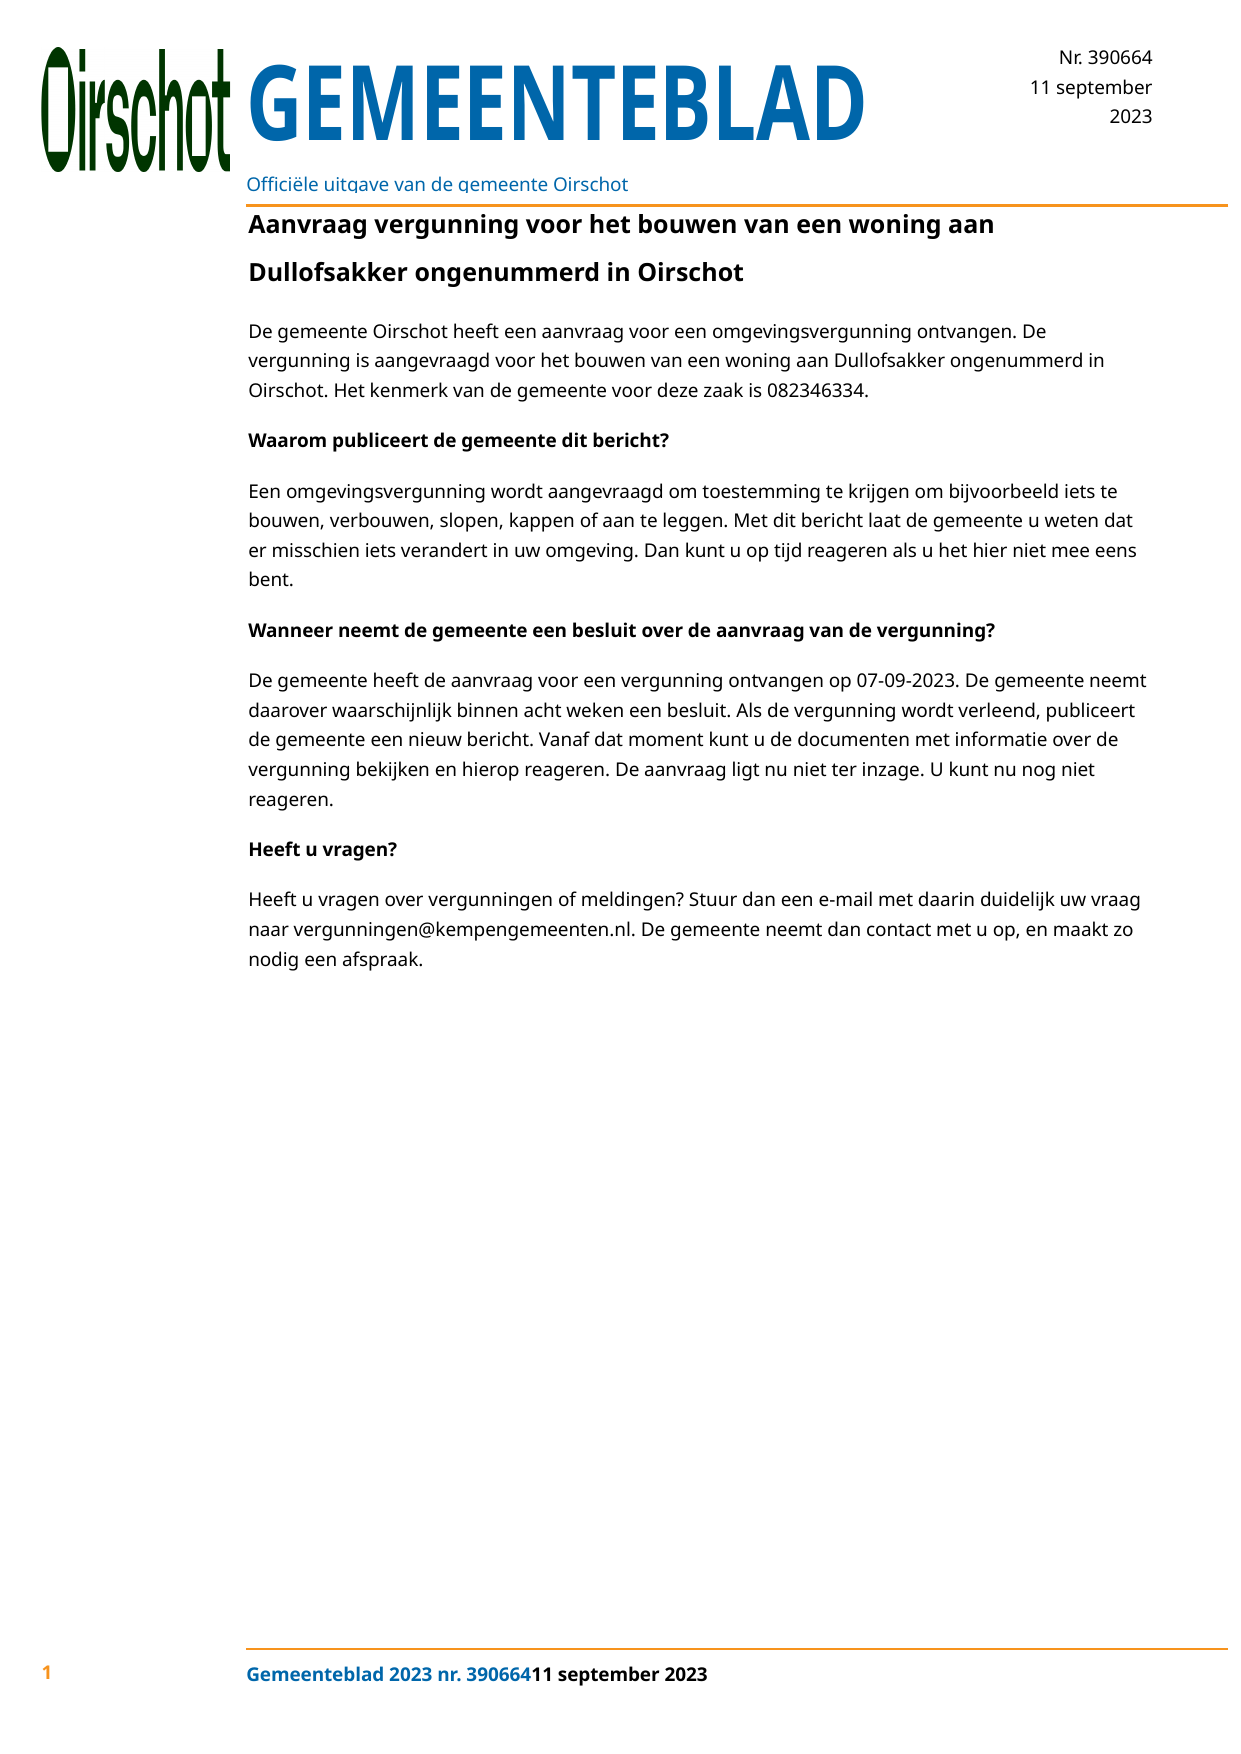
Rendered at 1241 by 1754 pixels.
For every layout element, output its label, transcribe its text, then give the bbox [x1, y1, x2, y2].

text Waarom publiceert de gemeente dit bericht? [248, 427, 1152, 453]
text Heeft u vragen over vergunningen of meldingen? Stuur dan een e-mail met daarin duidelijk uw vraag naar vergunningen@kempengemeenten.nl. De gemeente neemt dan contact met u op, en maakt zo nodig een afspraak. [248, 887, 1152, 972]
text De gemeente heeft de aanvraag voor een vergunning ontvangen op 07-09-2023. De gemeente neemt daarover waarschijnlijk binnen acht weken een besluit. Als de vergunning wordt verleend, publiceert de gemeente een nieuw bericht. Vanaf dat moment kunt u de documenten met informatie over de vergunning bekijken en hierop reageren. De aanvraag ligt nu niet ter inzage. U kunt nu nog niet reageren. [248, 667, 1152, 812]
text Een omgevingsvergunning wordt aangevraagd om toestemming te krijgen om bijvoorbeeld iets te bouwen, verbouwen, slopen, kappen of aan te leggen. Met dit bericht laat de gemeente u weten dat er misschien iets verandert in uw omgeving. Dan kunt u op tijd reageren als u het hier niet mee eens bent. [248, 478, 1152, 592]
picture [41, 47, 231, 172]
text Wanneer neemt de gemeente een besluit over de aanvraag van de vergunning? [248, 617, 1152, 643]
text Aanvraag vergunning voor het bouwen van een woning aan Dullofsakker ongenummerd in Oirschot [248, 207, 1152, 288]
text De gemeente Oirschot heeft een aanvraag voor een omgevingsvergunning ontvangen. De vergunning is aangevraagd voor het bouwen van een woning aan Dullofsakker ongenummerd in Oirschot. Het kenmerk van de gemeente voor deze zaak is 082346334. [248, 318, 1152, 403]
text Heeft u vragen? [248, 836, 1152, 862]
